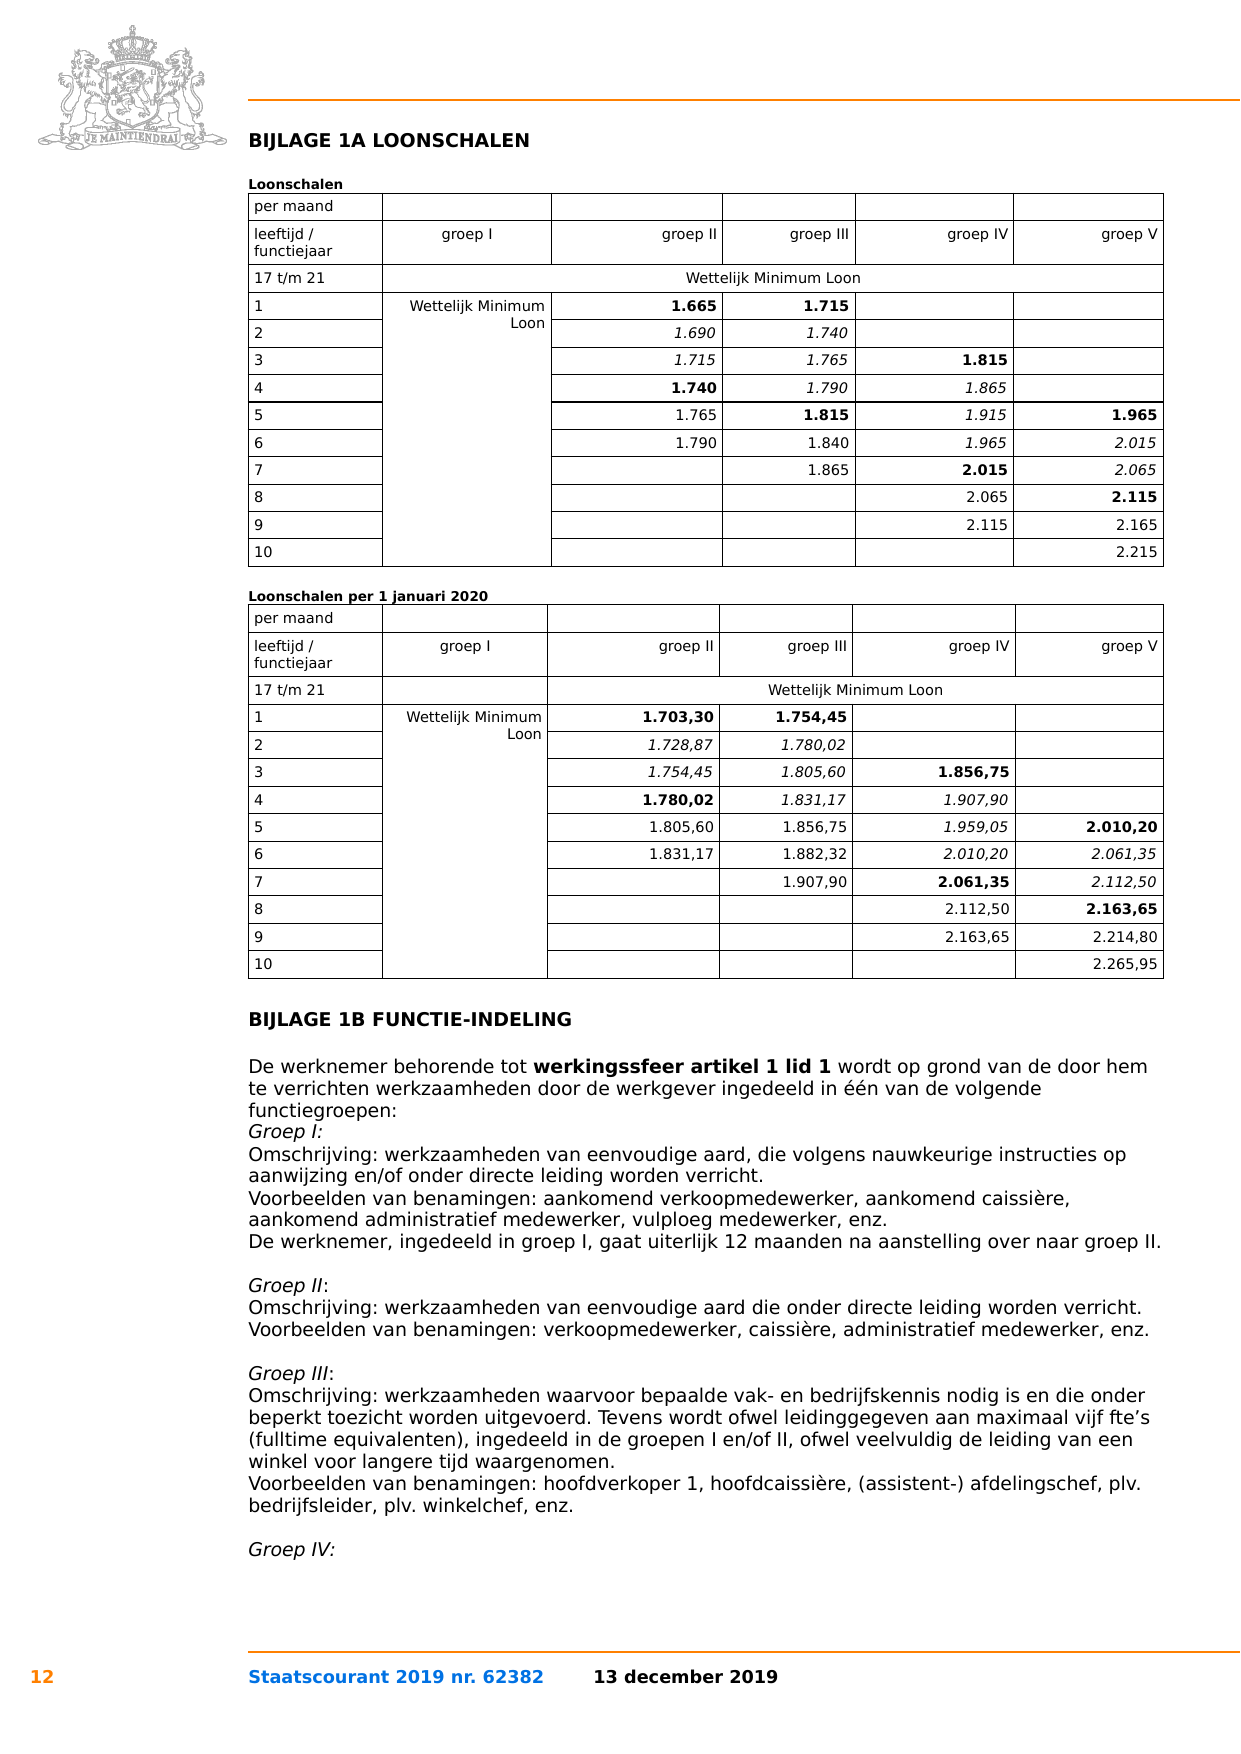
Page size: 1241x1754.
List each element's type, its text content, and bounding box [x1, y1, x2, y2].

table_cell 3 [249, 759, 382, 786]
table_cell leeftijd / functiejaar [249, 633, 382, 676]
table_cell 2.065 [1014, 457, 1163, 483]
table_cell 8 [249, 485, 382, 511]
table_cell groep II [548, 633, 719, 676]
table_cell 2.112,50 [1016, 869, 1163, 895]
table_cell leeftijd / functiejaar [249, 221, 382, 264]
table_cell 1.856,75 [853, 759, 1015, 786]
table_cell 3 [249, 348, 382, 374]
table_cell [548, 924, 719, 950]
table_cell [720, 924, 852, 950]
table_cell [1014, 348, 1163, 374]
table_cell groep V [1014, 221, 1163, 264]
table_cell [552, 485, 722, 511]
table_cell groep III [720, 633, 852, 676]
table_cell 9 [249, 924, 382, 950]
table_cell 9 [249, 512, 382, 538]
table_cell 2.061,35 [1016, 842, 1163, 868]
table_cell 1.690 [552, 320, 722, 347]
table_cell 1.754,45 [720, 705, 852, 731]
table_cell 1.665 [552, 293, 722, 319]
table_cell 2.265,95 [1016, 951, 1163, 977]
table_cell 1.765 [723, 348, 855, 374]
table_cell [383, 194, 551, 220]
table_cell [723, 539, 855, 566]
table_cell 2.015 [1014, 430, 1163, 456]
text Voorbeelden van benamingen: verkoopmedewerker, caissière, administratief medewerker, enz. [248, 1319, 1163, 1341]
table_cell 17 t/m 21 [249, 677, 382, 703]
table_cell 2.215 [1014, 539, 1163, 566]
table_cell 1.728,87 [548, 732, 719, 758]
table_cell [723, 194, 855, 220]
table_cell 1.715 [723, 293, 855, 319]
table_cell 2.115 [1014, 485, 1163, 511]
text Omschrijving: werkzaamheden van eenvoudige aard, die volgens nauwkeurige instructies op aanwijzing en/of onder directe leiding worden verricht. [248, 1143, 1163, 1187]
table_cell 2.165 [1014, 512, 1163, 538]
table_cell [853, 951, 1015, 977]
table_cell [383, 605, 547, 632]
table_cell 1.790 [552, 430, 722, 456]
table_cell 1 [249, 705, 382, 731]
text Groep III: [248, 1363, 1163, 1385]
text Omschrijving: werkzaamheden waarvoor bepaalde vak- en bedrijfskennis nodig is en die onder beperkt toezicht worden uitgevoerd. Tevens wordt ofwel leidinggegeven aan maximaal vijf fte’s (fulltime equivalenten), ingedeeld in de groepen I en/of II, ofwel veelvuldig de leiding van een winkel voor langere tijd waargenomen. [248, 1385, 1163, 1473]
table_cell 1.815 [723, 403, 855, 429]
table_cell 1.715 [552, 348, 722, 374]
table_cell 1.865 [723, 457, 855, 483]
table_cell 2.163,65 [1016, 896, 1163, 923]
table_cell 1.865 [856, 375, 1013, 401]
table_cell 2 [249, 320, 382, 347]
table_cell [1016, 705, 1163, 731]
table_cell 2.010,20 [853, 842, 1015, 868]
table_cell Wettelijk Minimum Loon [383, 265, 1163, 292]
table_cell [1014, 293, 1163, 319]
text Voorbeelden van benamingen: hoofdverkoper 1, hoofdcaissière, (assistent-) afdelingschef, plv. bedrijfsleider, plv. winkelchef, enz. [248, 1473, 1163, 1517]
table_cell 2.015 [856, 457, 1013, 483]
table_cell [1014, 320, 1163, 347]
table_cell groep I [383, 221, 551, 264]
table_cell 1.703,30 [548, 705, 719, 731]
table_cell 1.965 [1014, 403, 1163, 429]
table_cell 1.882,32 [720, 842, 852, 868]
table_cell [383, 677, 547, 703]
table_cell 1.907,90 [853, 787, 1015, 813]
table_cell 1.856,75 [720, 814, 852, 841]
table_cell [1014, 375, 1163, 401]
table_cell [552, 512, 722, 538]
table_cell 1.805,60 [720, 759, 852, 786]
text Voorbeelden van benamingen: aankomend verkoopmedewerker, aankomend caissière, aankomend administratief medewerker, vulploeg medewerker, enz. [248, 1187, 1163, 1231]
table_cell [720, 605, 852, 632]
table_cell 2.010,20 [1016, 814, 1163, 841]
table_cell [552, 457, 722, 483]
table_cell 1.959,05 [853, 814, 1015, 841]
table_cell 10 [249, 539, 382, 566]
subtitle BIJLAGE 1B FUNCTIE-INDELING [248, 1008, 1163, 1031]
table_cell [1016, 605, 1163, 632]
table_cell 2.115 [856, 512, 1013, 538]
table_cell 2.163,65 [853, 924, 1015, 950]
table_cell [548, 869, 719, 895]
table_cell 5 [249, 403, 382, 429]
table_cell [853, 705, 1015, 731]
table_cell groep I [383, 633, 547, 676]
table_cell Wettelijk Minimum Loon [383, 293, 551, 566]
table_cell 1 [249, 293, 382, 319]
table_cell 17 t/m 21 [249, 265, 382, 292]
table_cell 10 [249, 951, 382, 977]
table_cell 2.061,35 [853, 869, 1015, 895]
text Groep II: [248, 1275, 1163, 1297]
table_cell groep V [1016, 633, 1163, 676]
table_cell [1014, 194, 1163, 220]
table_cell [720, 896, 852, 923]
table_header Loonschalen [248, 177, 1163, 193]
table_cell 7 [249, 869, 382, 895]
table_cell 8 [249, 896, 382, 923]
table_cell groep IV [856, 221, 1013, 264]
table_cell 1.840 [723, 430, 855, 456]
table_cell 1.915 [856, 403, 1013, 429]
table_cell [1016, 787, 1163, 813]
table_cell [548, 896, 719, 923]
text De werknemer behorende tot werkingssfeer artikel 1 lid 1 wordt op grond van de door hem te verrichten werkzaamheden door de werkgever ingedeeld in één van de volgende functiegroepen: [248, 1056, 1163, 1121]
table_cell groep IV [853, 633, 1015, 676]
text De werknemer, ingedeeld in groep I, gaat uiterlijk 12 maanden na aanstelling over naar groep II. [248, 1231, 1163, 1253]
table_cell 4 [249, 375, 382, 401]
text Groep IV: [248, 1539, 1163, 1561]
table_cell [720, 951, 852, 977]
table_cell [548, 951, 719, 977]
text Omschrijving: werkzaamheden van eenvoudige aard die onder directe leiding worden verricht. [248, 1297, 1163, 1319]
table_cell 2.214,80 [1016, 924, 1163, 950]
table_cell 6 [249, 430, 382, 456]
subtitle BIJLAGE 1A LOONSCHALEN [248, 130, 1163, 152]
table_cell Wettelijk Minimum Loon [548, 677, 1163, 703]
table_cell 1.815 [856, 348, 1013, 374]
table_cell Wettelijk Minimum Loon [383, 705, 547, 977]
table_cell 1.740 [723, 320, 855, 347]
table_cell 4 [249, 787, 382, 813]
table_cell 1.780,02 [548, 787, 719, 813]
table_cell 2.112,50 [853, 896, 1015, 923]
table_cell [723, 512, 855, 538]
table_cell 2 [249, 732, 382, 758]
table_cell [856, 539, 1013, 566]
picture [38, 25, 227, 150]
table_cell [552, 194, 722, 220]
table_cell per maand [249, 605, 382, 632]
table_cell groep III [723, 221, 855, 264]
table_header Loonschalen per 1 januari 2020 [248, 589, 1163, 604]
table_cell 1.965 [856, 430, 1013, 456]
table_cell 1.907,90 [720, 869, 852, 895]
table_cell 7 [249, 457, 382, 483]
table_cell 1.831,17 [720, 787, 852, 813]
table_cell per maand [249, 194, 382, 220]
table_cell [552, 539, 722, 566]
table_cell [856, 293, 1013, 319]
table_cell 5 [249, 814, 382, 841]
table_cell [1016, 732, 1163, 758]
table_cell 1.765 [552, 403, 722, 429]
table_cell 1.805,60 [548, 814, 719, 841]
table_cell groep II [552, 221, 722, 264]
table_cell [548, 605, 719, 632]
table_cell 1.754,45 [548, 759, 719, 786]
table_cell 2.065 [856, 485, 1013, 511]
table_cell 6 [249, 842, 382, 868]
table_cell 1.790 [723, 375, 855, 401]
text Groep I: [248, 1121, 1163, 1143]
table_cell [856, 194, 1013, 220]
table_cell [853, 605, 1015, 632]
table_cell [853, 732, 1015, 758]
table_cell [723, 485, 855, 511]
table_cell 1.831,17 [548, 842, 719, 868]
table_cell 1.740 [552, 375, 722, 401]
table_cell [856, 320, 1013, 347]
table_cell 1.780,02 [720, 732, 852, 758]
table_cell [1016, 759, 1163, 786]
